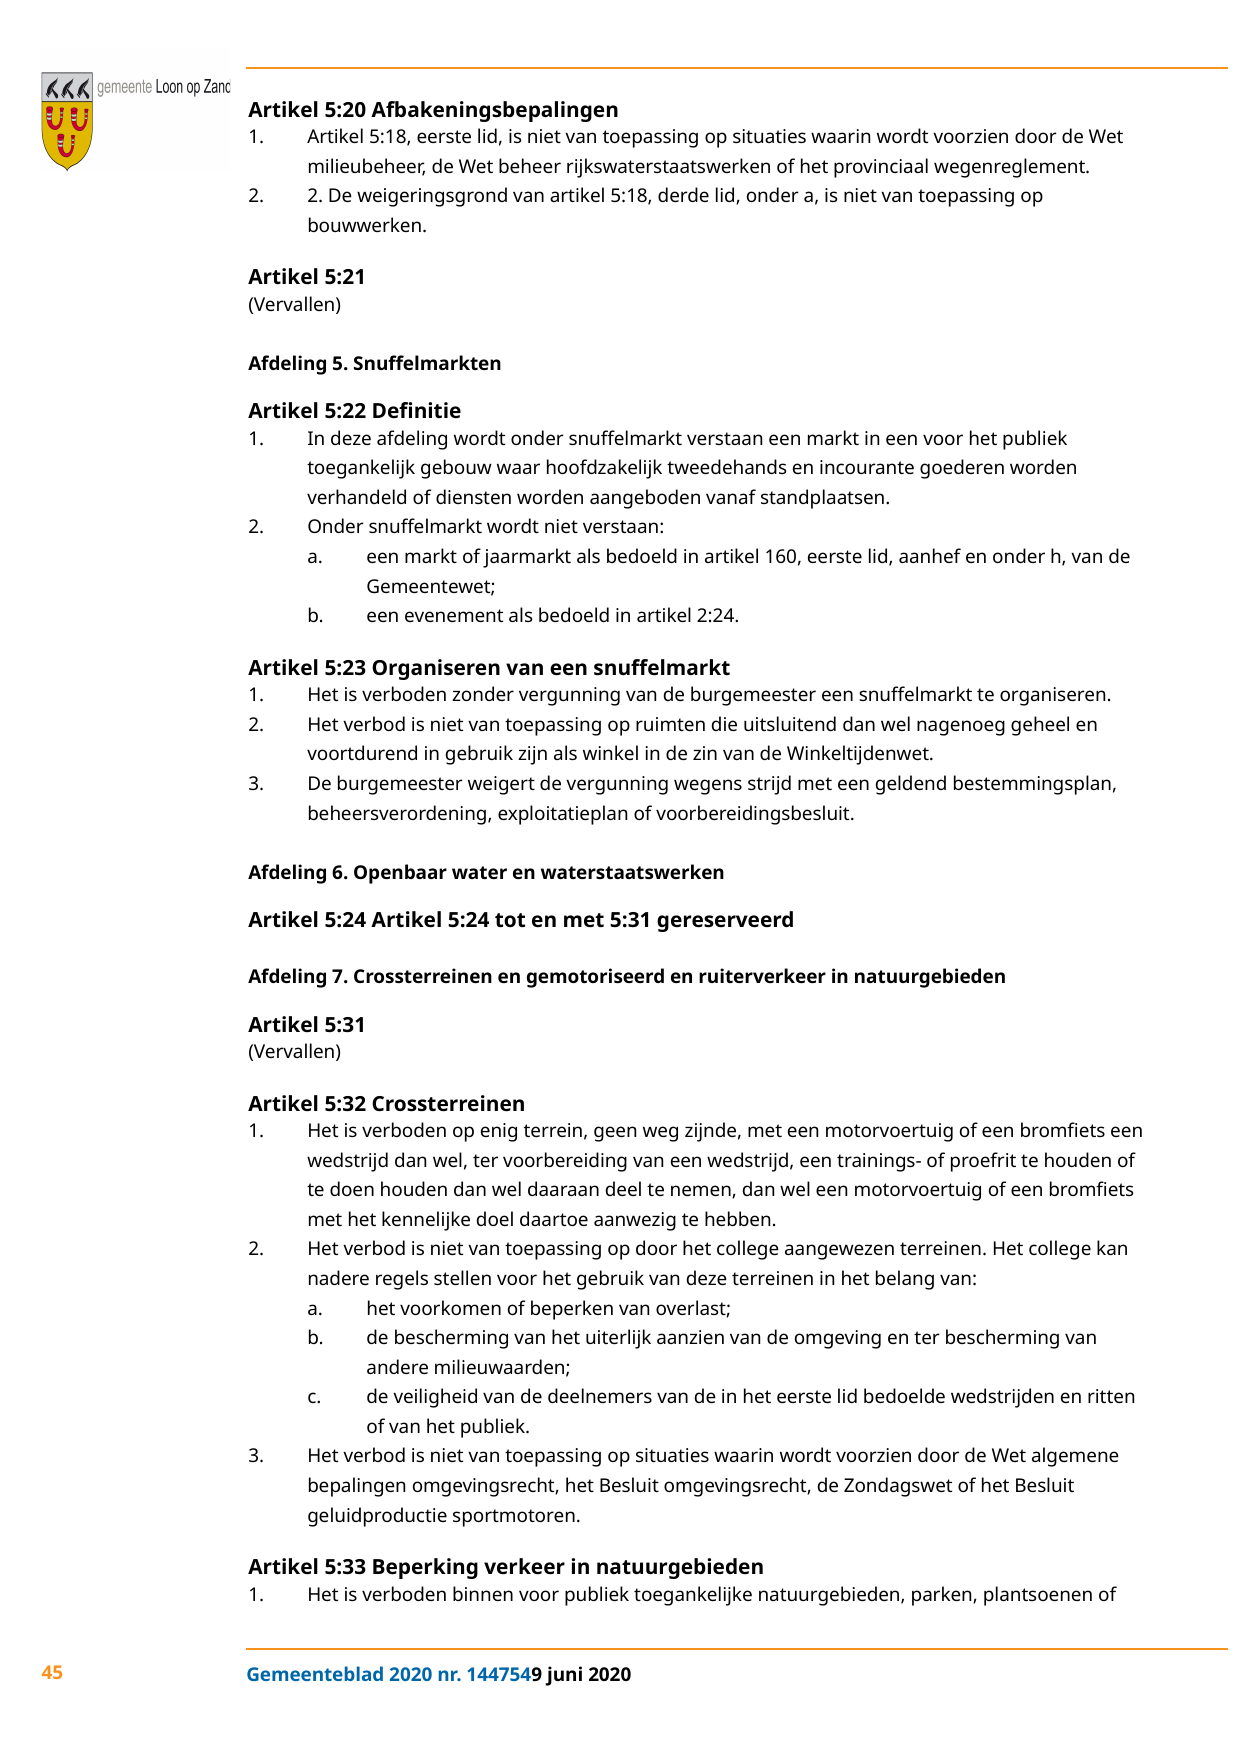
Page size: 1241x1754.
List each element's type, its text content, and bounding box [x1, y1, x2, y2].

text Artikel 5:31 [248, 1010, 1152, 1038]
list een evenement als bedoeld in artikel 2:24. [307, 602, 1152, 628]
list 2. De weigeringsgrond van artikel 5:18, derde lid, onder a, is niet van toepassing op bouwwerken. [248, 182, 1152, 238]
text Afdeling 5. Snuffelmarkten [248, 350, 1152, 376]
text Artikel 5:21 [248, 262, 1152, 291]
text Artikel 5:23 Organiseren van een snuffelmarkt [248, 653, 1152, 681]
text Afdeling 6. Openbaar water en waterstaatswerken [248, 859, 1152, 884]
list In deze afdeling wordt onder snuffelmarkt verstaan een markt in een voor het publiek toegankelijk gebouw waar hoofdzakelijk tweedehands en incourante goederen worden verhandeld of diensten worden aangeboden vanaf standplaatsen. [248, 425, 1152, 510]
list de bescherming van het uiterlijk aanzien van de omgeving en ter bescherming van andere milieuwaarden; [307, 1324, 1152, 1380]
text (Vervallen) [248, 291, 1152, 317]
list Het is verboden binnen voor publiek toegankelijke natuurgebieden, parken, plantsoenen of [248, 1581, 1152, 1606]
text Artikel 5:24 Artikel 5:24 tot en met 5:31 gereserveerd [248, 905, 1152, 934]
text Artikel 5:20 Afbakeningsbepalingen [248, 95, 1152, 123]
list Het verbod is niet van toepassing op ruimten die uitsluitend dan wel nagenoeg geheel en voortdurend in gebruik zijn als winkel in de zin van de Winkeltijdenwet. [248, 711, 1152, 766]
picture [41, 47, 231, 172]
text (Vervallen) [248, 1038, 1152, 1064]
text Artikel 5:33 Beperking verkeer in natuurgebieden [248, 1552, 1152, 1581]
text Artikel 5:22 Definitie [248, 397, 1152, 425]
list de veiligheid van de deelnemers van de in het eerste lid bedoelde wedstrijden en ritten of van het publiek. [307, 1383, 1152, 1439]
list De burgemeester weigert de vergunning wegens strijd met een geldend bestemmingsplan, beheersverordening, exploitatieplan of voorbereidingsbesluit. [248, 770, 1152, 825]
list het voorkomen of beperken van overlast; [307, 1295, 1152, 1321]
list Artikel 5:18, eerste lid, is niet van toepassing op situaties waarin wordt voorzien door de Wet milieubeheer, de Wet beheer rijkswaterstaatswerken of het provinciaal wegenreglement. [248, 123, 1152, 178]
list Het verbod is niet van toepassing op door het college aangewezen terreinen. Het college kan nadere regels stellen voor het gebruik van deze terreinen in het belang van: [248, 1236, 1152, 1291]
list een markt of jaarmarkt als bedoeld in artikel 160, eerste lid, aanhef en onder h, van de Gemeentewet; [307, 543, 1152, 599]
list Het is verboden zonder vergunning van de burgemeester een snuffelmarkt te organiseren. [248, 681, 1152, 707]
text Artikel 5:32 Crossterreinen [248, 1089, 1152, 1117]
text Afdeling 7. Crossterreinen en gemotoriseerd en ruiterverkeer in natuurgebieden [248, 963, 1152, 989]
list Onder snuffelmarkt wordt niet verstaan: [248, 514, 1152, 539]
list Het verbod is niet van toepassing op situaties waarin wordt voorzien door de Wet algemene bepalingen omgevingsrecht, het Besluit omgevingsrecht, de Zondagswet of het Besluit geluidproductie sportmotoren. [248, 1443, 1152, 1528]
list Het is verboden op enig terrein, geen weg zijnde, met een motorvoertuig of een bromfiets een wedstrijd dan wel, ter voorbereiding van een wedstrijd, een trainings- of proefrit te houden of te doen houden dan wel daaraan deel te nemen, dan wel een motorvoertuig of een bromfiets met het kennelijke doel daartoe aanwezig te hebben. [248, 1117, 1152, 1232]
